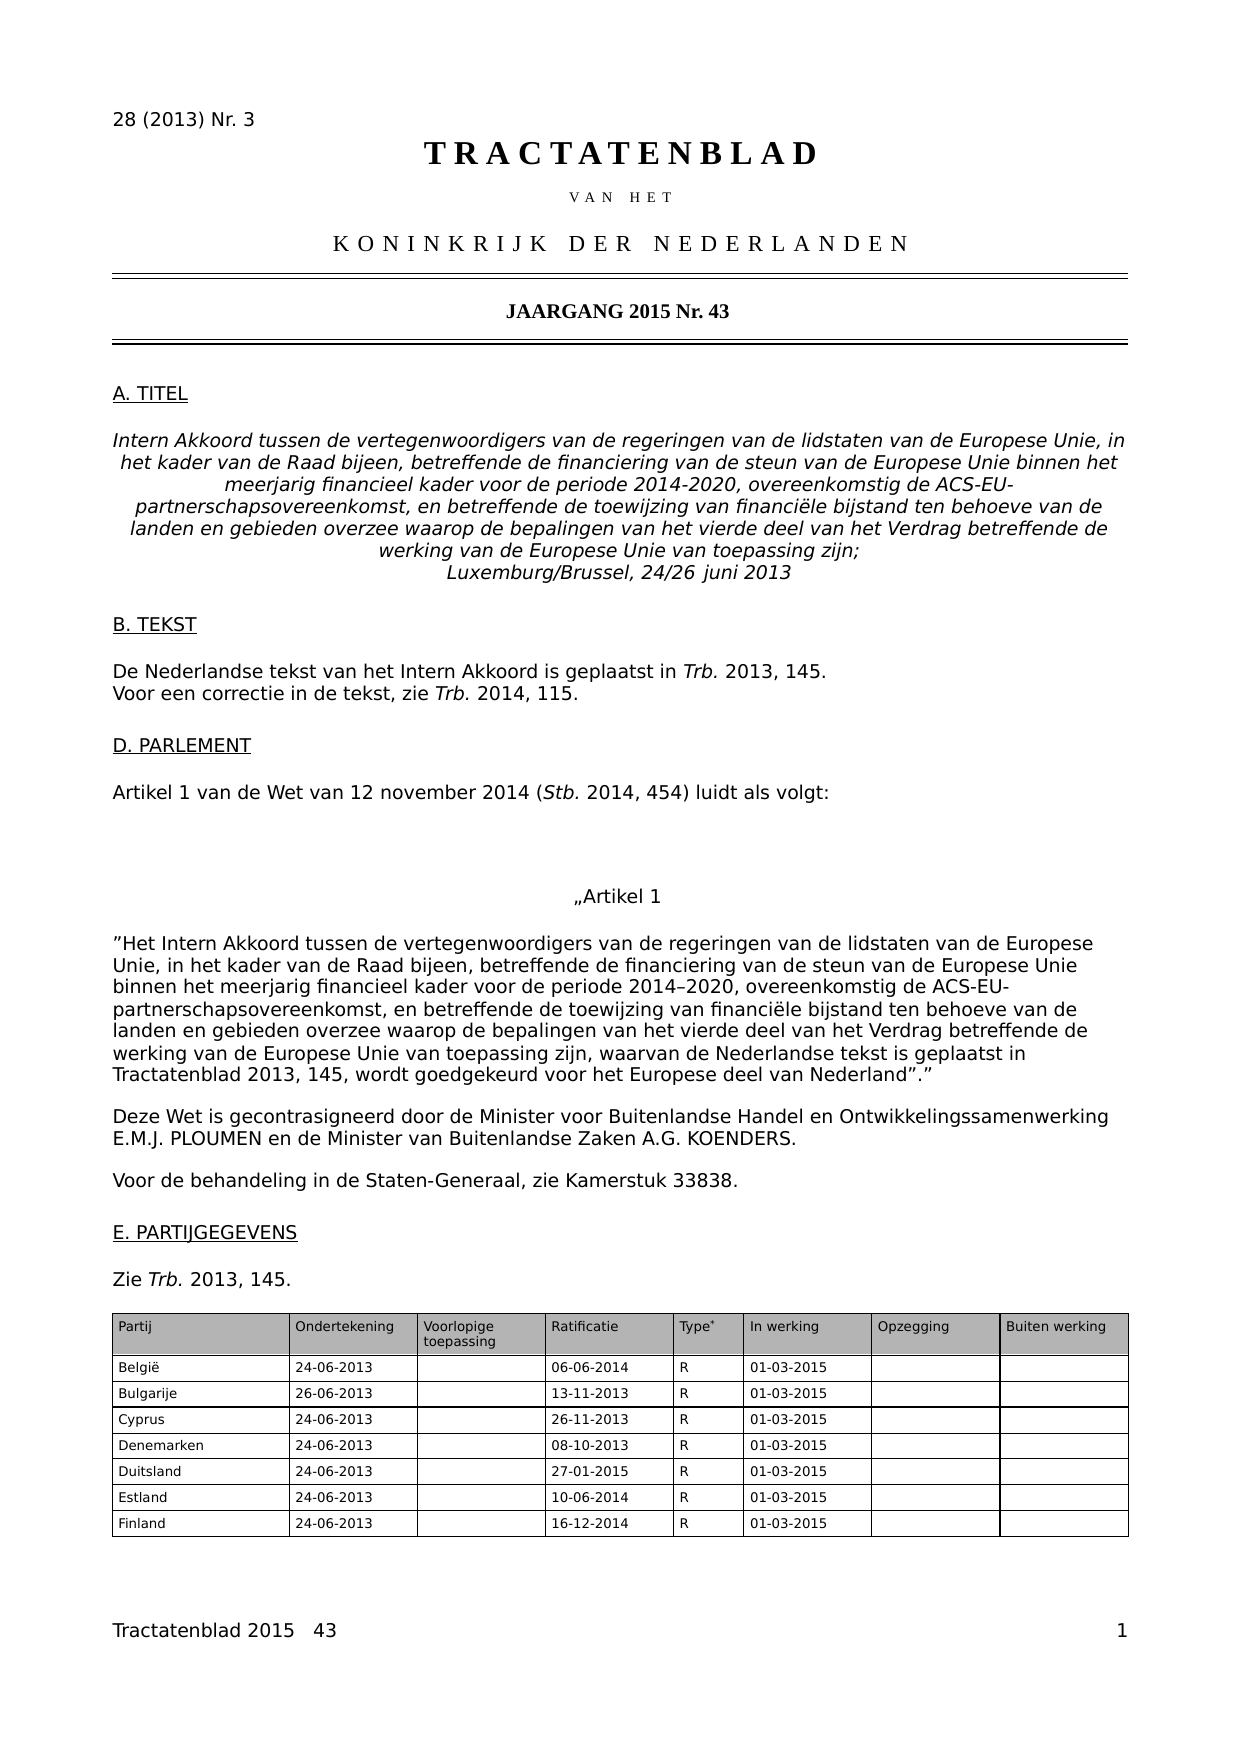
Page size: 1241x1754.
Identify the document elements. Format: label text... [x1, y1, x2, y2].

table_header Partij [113, 1314, 289, 1354]
table_cell [872, 1511, 999, 1536]
table_cell 26-11-2013 [546, 1408, 673, 1432]
table_cell 24-06-2013 [290, 1434, 417, 1458]
table_cell 01-03-2015 [744, 1408, 871, 1432]
table_cell [1001, 1511, 1128, 1536]
table_cell [872, 1485, 999, 1510]
table_cell 27-01-2015 [546, 1459, 673, 1484]
text Intern Akkoord tussen de vertegenwoordigers van de regeringen van de lidstaten van de Europese Unie, in het kader van de Raad bijeen, betreffende de financiering van de steun van de Europese Unie binnen het meerjarig financieel kader voor de periode 2014-2020, overeenkomstig de ACS-EU-partnerschapsovereenkomst, en betreffende de toewijzing van financiële bijstand ten behoeve van de landen en gebieden overzee waarop de bepalingen van het vierde deel van het Verdrag betreffende de werking van de Europese Unie van toepassing zijn; [112, 430, 1128, 562]
text Luxemburg/Brussel, 24/26 juni 2013 [112, 562, 1128, 584]
table_cell 01-03-2015 [744, 1511, 871, 1536]
table_cell [1001, 1408, 1128, 1432]
text Voor een correctie in de tekst, zie Trb. 2014, 115. [112, 683, 1128, 704]
table_cell Denemarken [113, 1434, 289, 1458]
text Deze Wet is gecontrasigneerd door de Minister voor Buitenlandse Handel en Ontwikkelingssamenwerking E.M.J. PLOUMEN en de Minister van Buitenlandse Zaken A.G. KOENDERS. [112, 1106, 1128, 1150]
table_cell R [674, 1459, 743, 1484]
table_header Buiten werking [1001, 1314, 1128, 1354]
table_header Opzegging [872, 1314, 999, 1354]
text KONINKRIJK DER NEDERLANDEN [112, 229, 1128, 256]
table_cell R [674, 1356, 743, 1381]
table_cell [418, 1434, 545, 1458]
table_cell 08-10-2013 [546, 1434, 673, 1458]
table_cell [872, 1382, 999, 1406]
table_cell 26-06-2013 [290, 1382, 417, 1406]
table_cell 06-06-2014 [546, 1356, 673, 1381]
table_cell [1001, 1485, 1128, 1510]
table_cell Estland [113, 1485, 289, 1510]
table_cell [418, 1485, 545, 1510]
text JAARGANG 2015 Nr. 43 [112, 299, 1128, 323]
table_header Ratificatie [546, 1314, 673, 1354]
table_cell [1001, 1382, 1128, 1406]
table_cell [418, 1382, 545, 1406]
table_cell 24-06-2013 [290, 1485, 417, 1510]
table_cell 16-12-2014 [546, 1511, 673, 1536]
table_cell 24-06-2013 [290, 1408, 417, 1432]
subtitle „Artikel 1 [112, 886, 1128, 907]
subtitle E. PARTIJGEGEVENS [112, 1222, 1128, 1244]
table_cell [1001, 1459, 1128, 1484]
table_cell [872, 1408, 999, 1432]
table_cell [418, 1408, 545, 1432]
table_cell [872, 1434, 999, 1458]
table_cell Bulgarije [113, 1382, 289, 1406]
table_cell [418, 1459, 545, 1484]
table_header Ondertekening [290, 1314, 417, 1354]
table_cell 10-06-2014 [546, 1485, 673, 1510]
table_cell [418, 1511, 545, 1536]
text Voor de behandeling in de Staten-Generaal, zie Kamerstuk 33838. [112, 1170, 1128, 1192]
table_cell 01-03-2015 [744, 1434, 871, 1458]
table_header Voorlopige toepassing [418, 1314, 545, 1354]
text ”Het Intern Akkoord tussen de vertegenwoordigers van de regeringen van de lidstaten van de Europese Unie, in het kader van de Raad bijeen, betreffende de financiering van de steun van de Europese Unie binnen het meerjarig financieel kader voor de periode 2014–2020, overeenkomstig de ACS-EU-partnerschapsovereenkomst, en betreffende de toewijzing van financiële bijstand ten behoeve van de landen en gebieden overzee waarop de bepalingen van het vierde deel van het Verdrag betreffende de werking van de Europese Unie van toepassing zijn, waarvan de Nederlandse tekst is geplaatst in Tractatenblad 2013, 145, wordt goedgekeurd voor het Europese deel van Nederland”.” [112, 932, 1128, 1086]
table_cell 24-06-2013 [290, 1511, 417, 1536]
table_header Type* [674, 1314, 743, 1354]
table_cell [872, 1459, 999, 1484]
table_cell R [674, 1511, 743, 1536]
table_cell R [674, 1408, 743, 1432]
table_header In werking [744, 1314, 871, 1354]
table_cell Duitsland [113, 1459, 289, 1484]
text De Nederlandse tekst van het Intern Akkoord is geplaatst in Trb. 2013, 145. [112, 661, 1128, 683]
table_cell 24-06-2013 [290, 1459, 417, 1484]
table_cell R [674, 1382, 743, 1406]
table_cell [872, 1356, 999, 1381]
table_cell [418, 1356, 545, 1381]
subtitle D. PARLEMENT [112, 734, 1128, 757]
table_cell Cyprus [113, 1408, 289, 1432]
table_cell 01-03-2015 [744, 1485, 871, 1510]
text Artikel 1 van de Wet van 12 november 2014 (Stb. 2014, 454) luidt als volgt: [112, 782, 1128, 803]
table_cell 13-11-2013 [546, 1382, 673, 1406]
text TRACTATENBLAD [112, 133, 1128, 172]
table_cell [1001, 1434, 1128, 1458]
table_cell R [674, 1434, 743, 1458]
text VAN HET [112, 189, 1128, 206]
table_cell België [113, 1356, 289, 1381]
text 28 (2013) Nr. 3 [112, 109, 1128, 131]
table_cell R [674, 1485, 743, 1510]
text Zie Trb. 2013, 145. [112, 1269, 1128, 1291]
table_cell [1001, 1356, 1128, 1381]
subtitle B. TEKST [112, 614, 1128, 636]
subtitle A. TITEL [112, 383, 1128, 405]
table_cell 01-03-2015 [744, 1459, 871, 1484]
table_cell 01-03-2015 [744, 1356, 871, 1381]
table_cell Finland [113, 1511, 289, 1536]
table_cell 01-03-2015 [744, 1382, 871, 1406]
table_cell 24-06-2013 [290, 1356, 417, 1381]
